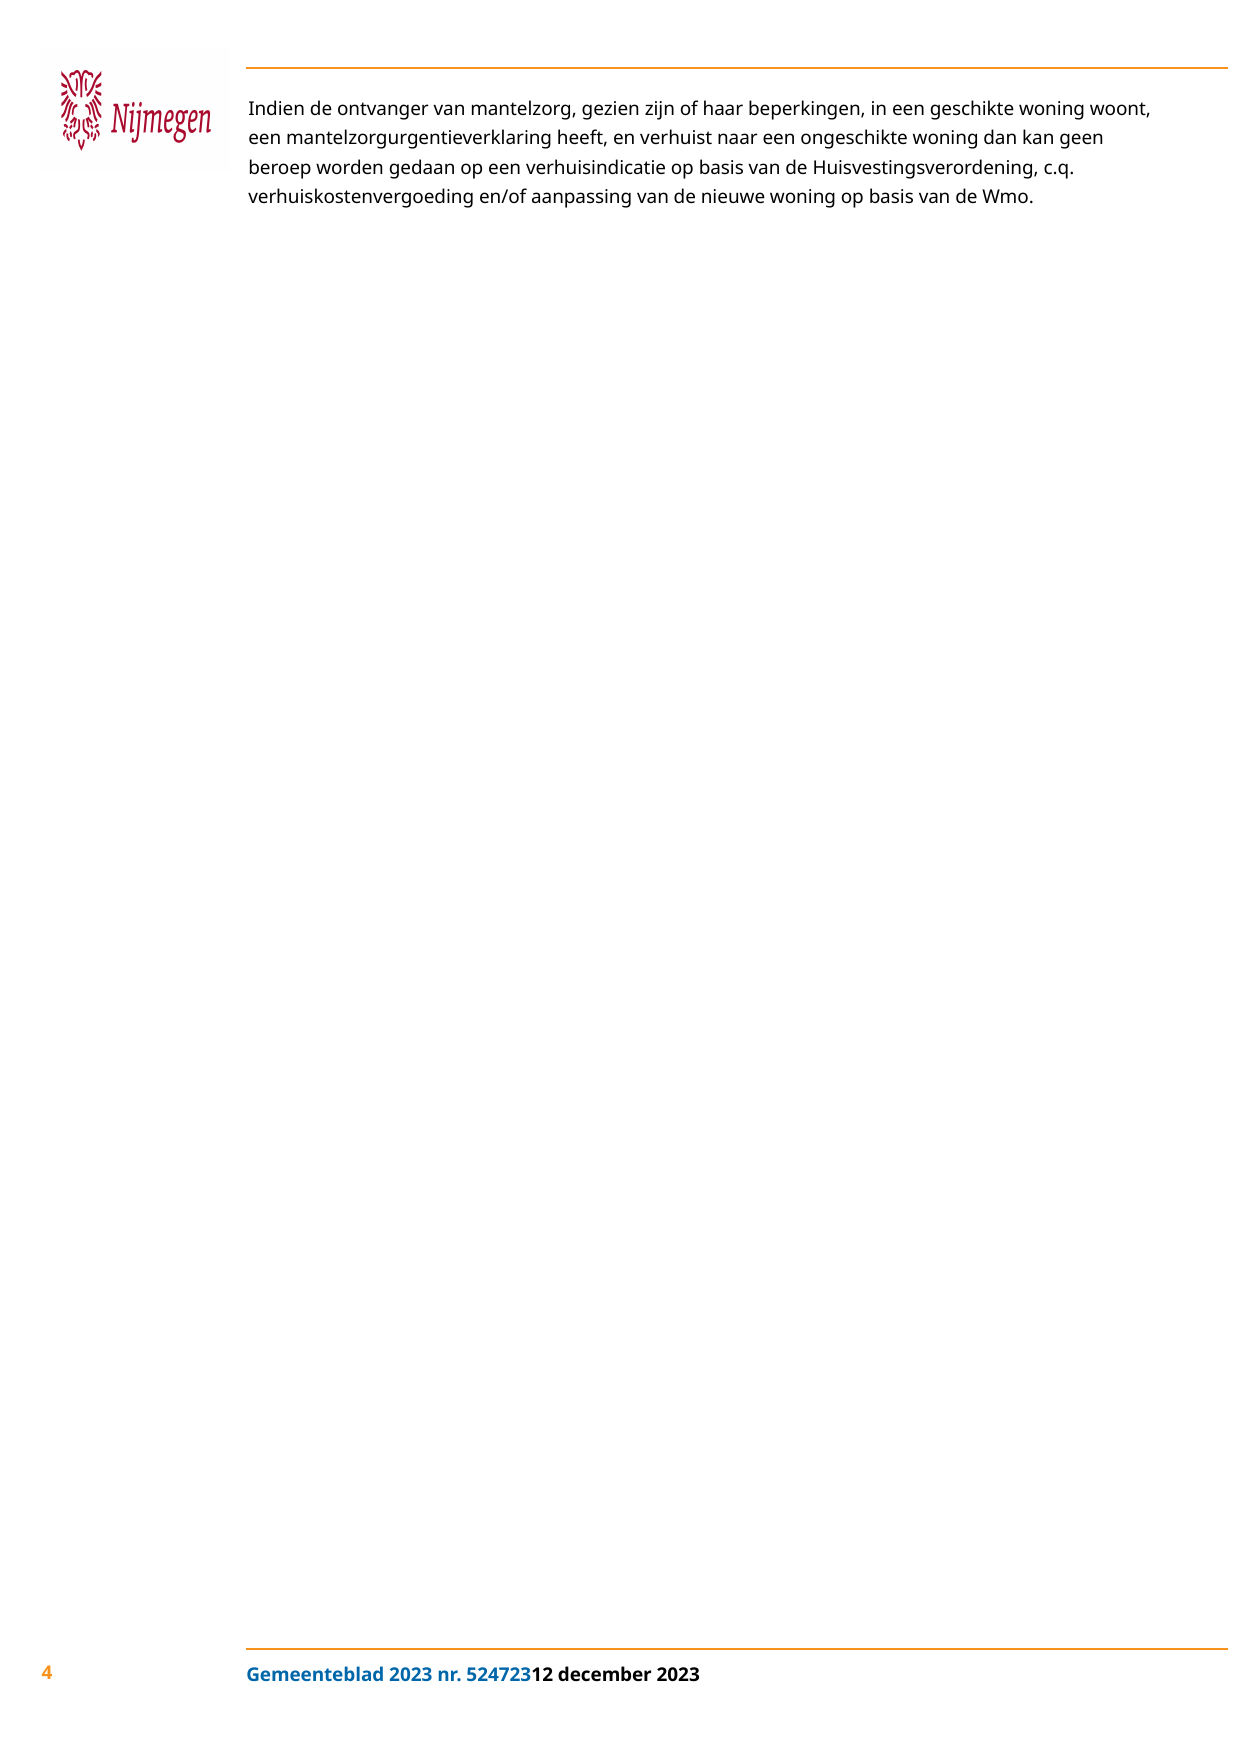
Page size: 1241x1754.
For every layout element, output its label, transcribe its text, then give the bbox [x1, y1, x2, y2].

picture [41, 47, 231, 172]
text Indien de ontvanger van mantelzorg, gezien zijn of haar beperkingen, in een geschikte woning woont, een mantelzorgurgentieverklaring heeft, en verhuist naar een ongeschikte woning dan kan geen beroep worden gedaan op een verhuisindicatie op basis van de Huisvestingsverordening, c.q. verhuiskostenvergoeding en/of aanpassing van de nieuwe woning op basis van de Wmo. [248, 95, 1152, 209]
